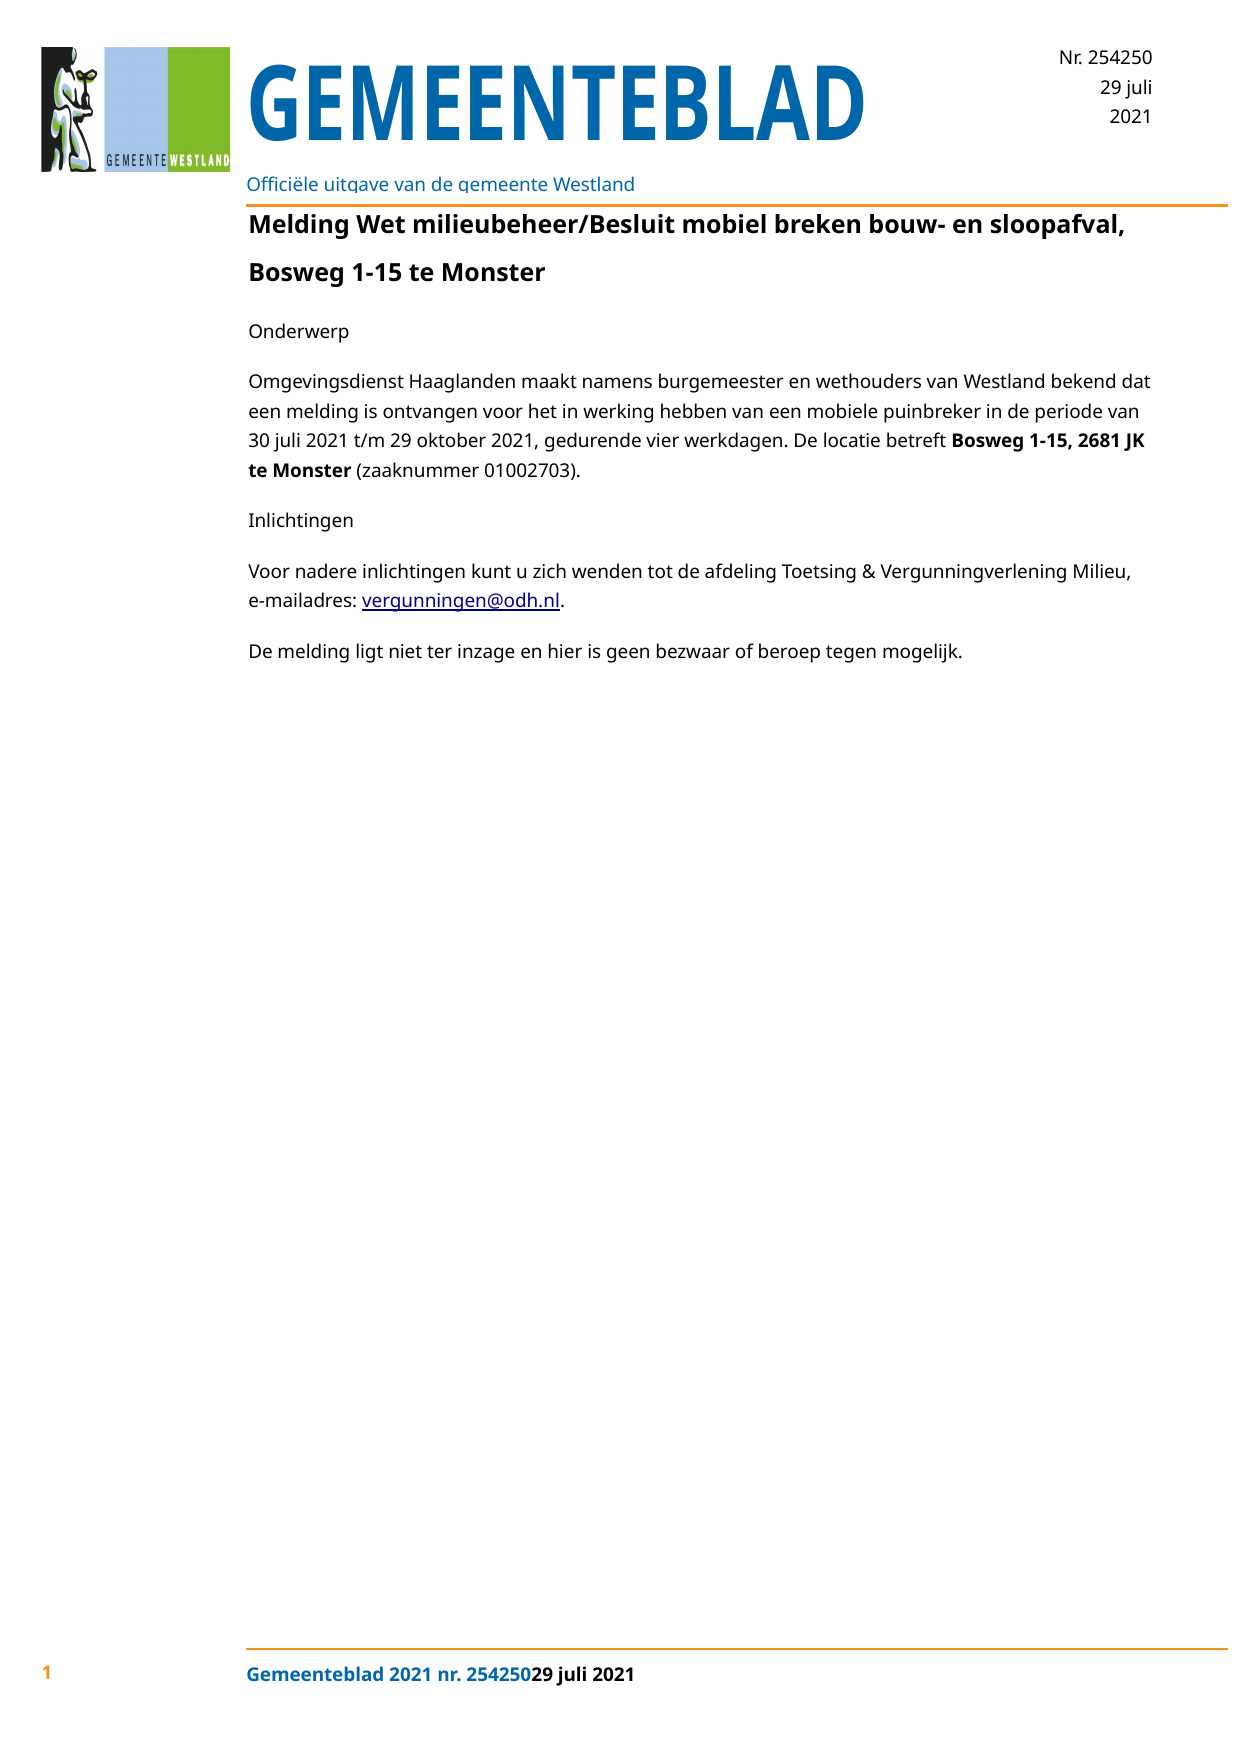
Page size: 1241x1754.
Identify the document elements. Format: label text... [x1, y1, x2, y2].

text Voor nadere inlichtingen kunt u zich wenden tot de afdeling Toetsing & Vergunningverlening Milieu, e-mailadres: vergunningen@odh.nl. [248, 558, 1152, 613]
text Omgevingsdienst Haaglanden maakt namens burgemeester en wethouders van Westland bekend dat een melding is ontvangen voor het in werking hebben van een mobiele puinbreker in de periode van 30 juli 2021 t/m 29 oktober 2021, gedurende vier werkdagen. De locatie betreft Bosweg 1-15, 2681 JK te Monster (zaaknummer 01002703). [248, 368, 1152, 483]
text Melding Wet milieubeheer/Besluit mobiel breken bouw- en sloopafval, Bosweg 1-15 te Monster [248, 207, 1152, 288]
text Inlichtingen [248, 507, 1152, 533]
text De melding ligt niet ter inzage en hier is geen bezwaar of beroep tegen mogelijk. [248, 638, 1152, 664]
text Onderwerp [248, 318, 1152, 344]
picture [41, 47, 231, 172]
